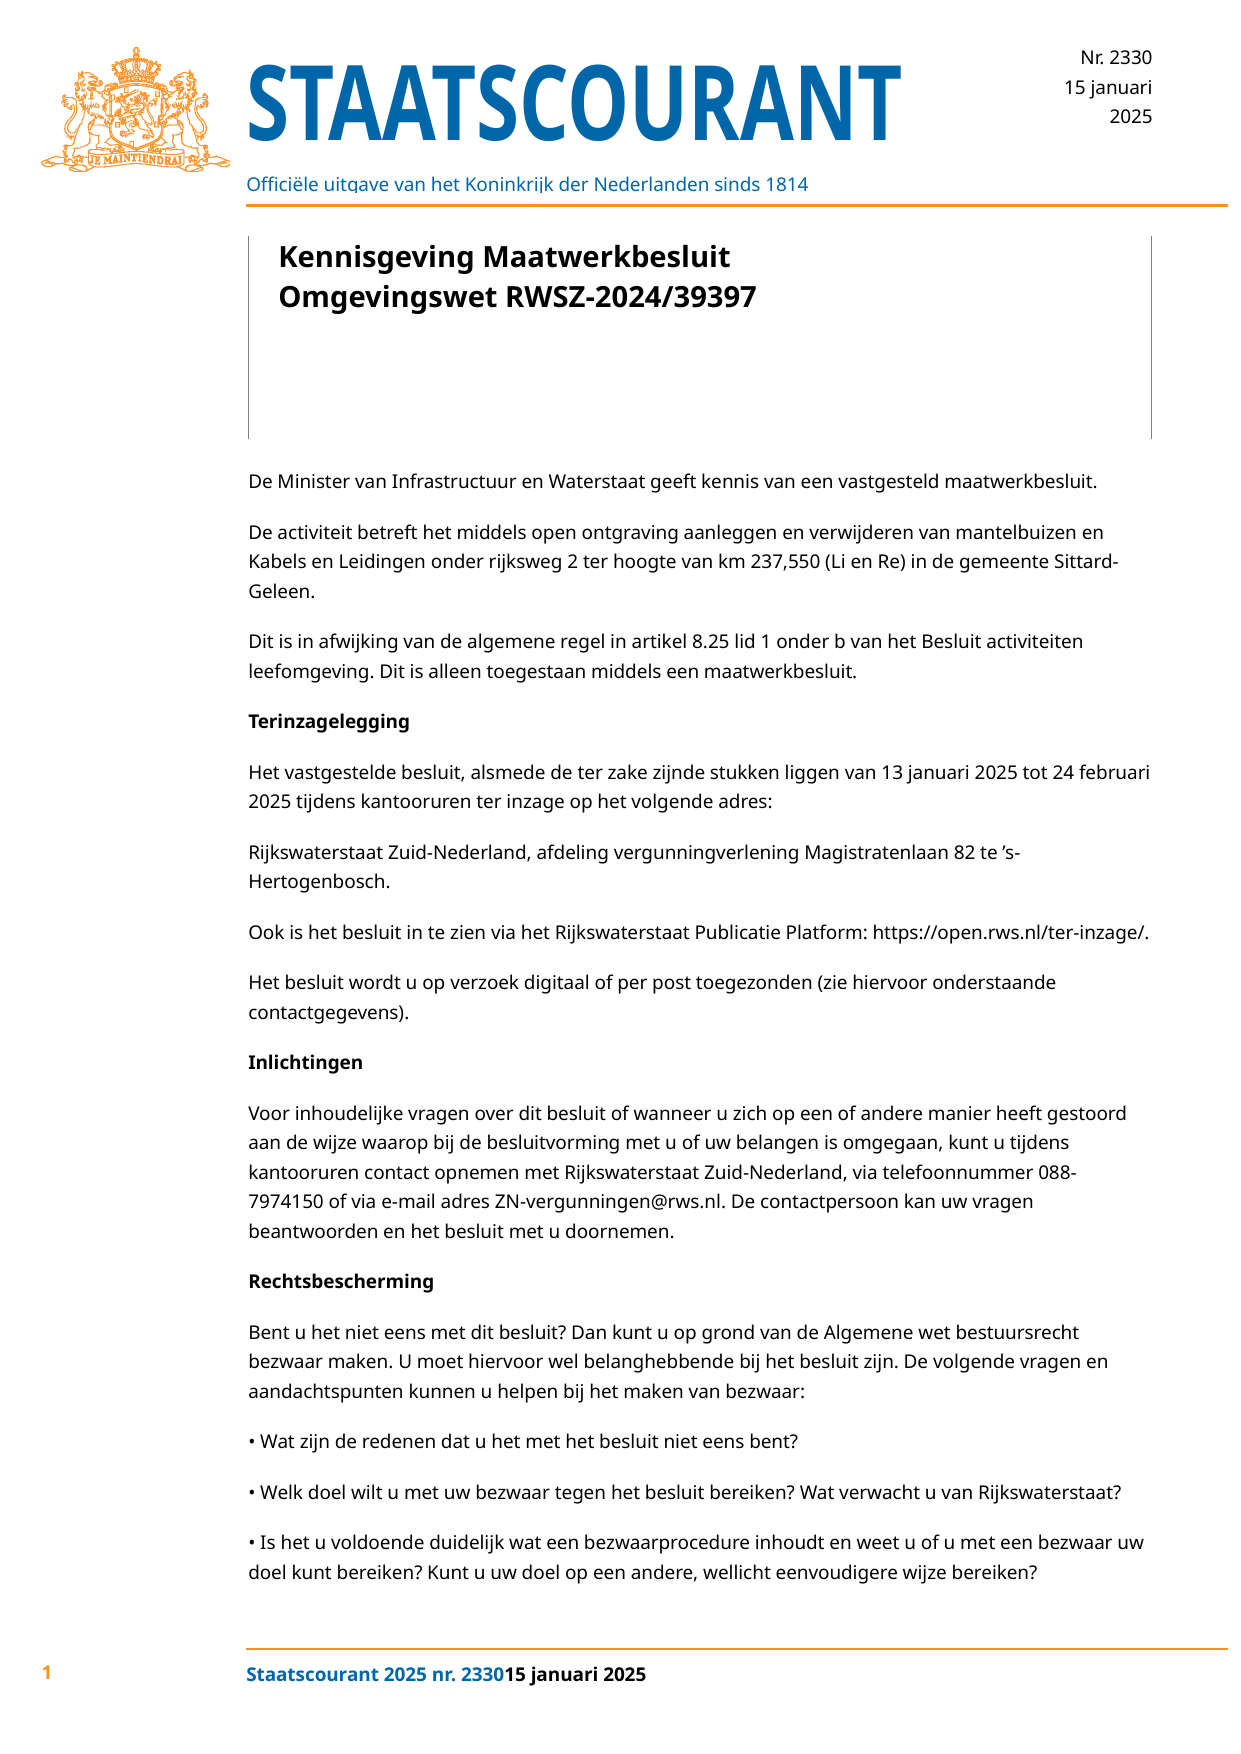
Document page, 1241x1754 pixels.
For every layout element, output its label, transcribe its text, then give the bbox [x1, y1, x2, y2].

text Terinzagelegging [248, 709, 1152, 734]
table_header [850, 414, 1151, 439]
table_header [1090, 236, 1151, 413]
text Bent u het niet eens met dit besluit? Dan kunt u op grond van de Algemene wet bestuursrecht bezwaar maken. U moet hiervoor wel belanghebbende bij het besluit zijn. De volgende vragen en aandachtspunten kunnen u helpen bij het maken van bezwaar: [248, 1319, 1152, 1404]
text Rechtsbescherming [248, 1269, 1152, 1294]
picture [912, 236, 1090, 414]
text Inlichtingen [248, 1049, 1152, 1075]
table_header Kennisgeving Maatwerkbesluit Omgevingswet RWSZ-2024/39397 [249, 236, 850, 439]
text • Wat zijn de redenen dat u het met het besluit niet eens bent? [248, 1429, 1152, 1454]
table_header [850, 236, 912, 413]
text Het vastgestelde besluit, alsmede de ter zake zijnde stukken liggen van 13 januari 2025 tot 24 februari 2025 tijdens kantooruren ter inzage op het volgende adres: [248, 759, 1152, 814]
picture [41, 47, 231, 172]
text De Minister van Infrastructuur en Waterstaat geeft kennis van een vastgesteld maatwerkbesluit. [248, 469, 1152, 494]
text • Welk doel wilt u met uw bezwaar tegen het besluit bereiken? Wat verwacht u van Rijkswaterstaat? [248, 1479, 1152, 1505]
text Het besluit wordt u op verzoek digitaal of per post toegezonden (zie hiervoor onderstaande contactgegevens). [248, 969, 1152, 1025]
text Rijkswaterstaat Zuid-Nederland, afdeling vergunningverlening Magistratenlaan 82 te ’s-Hertogenbosch. [248, 839, 1152, 894]
text • Is het u voldoende duidelijk wat een bezwaarprocedure inhoudt en weet u of u met een bezwaar uw doel kunt bereiken? Kunt u uw doel op een andere, wellicht eenvoudigere wijze bereiken? [248, 1529, 1152, 1585]
text Dit is in afwijking van de algemene regel in artikel 8.25 lid 1 onder b van het Besluit activiteiten leefomgeving. Dit is alleen toegestaan middels een maatwerkbesluit. [248, 629, 1152, 684]
text Voor inhoudelijke vragen over dit besluit of wanneer u zich op een of andere manier heeft gestoord aan de wijze waarop bij de besluitvorming met u of uw belangen is omgegaan, kunt u tijdens kantooruren contact opnemen met Rijkswaterstaat Zuid-Nederland, via telefoonnummer 088-7974150 of via e-mail adres ZN-vergunningen@rws.nl. De contactpersoon kan uw vragen beantwoorden en het besluit met u doornemen. [248, 1100, 1152, 1244]
text De activiteit betreft het middels open ontgraving aanleggen en verwijderen van mantelbuizen en Kabels en Leidingen onder rijksweg 2 ter hoogte van km 237,550 (Li en Re) in de gemeente Sittard-Geleen. [248, 519, 1152, 604]
text Ook is het besluit in te zien via het Rijkswaterstaat Publicatie Platform: https://open.rws.nl/ter-inzage/. [248, 919, 1152, 945]
